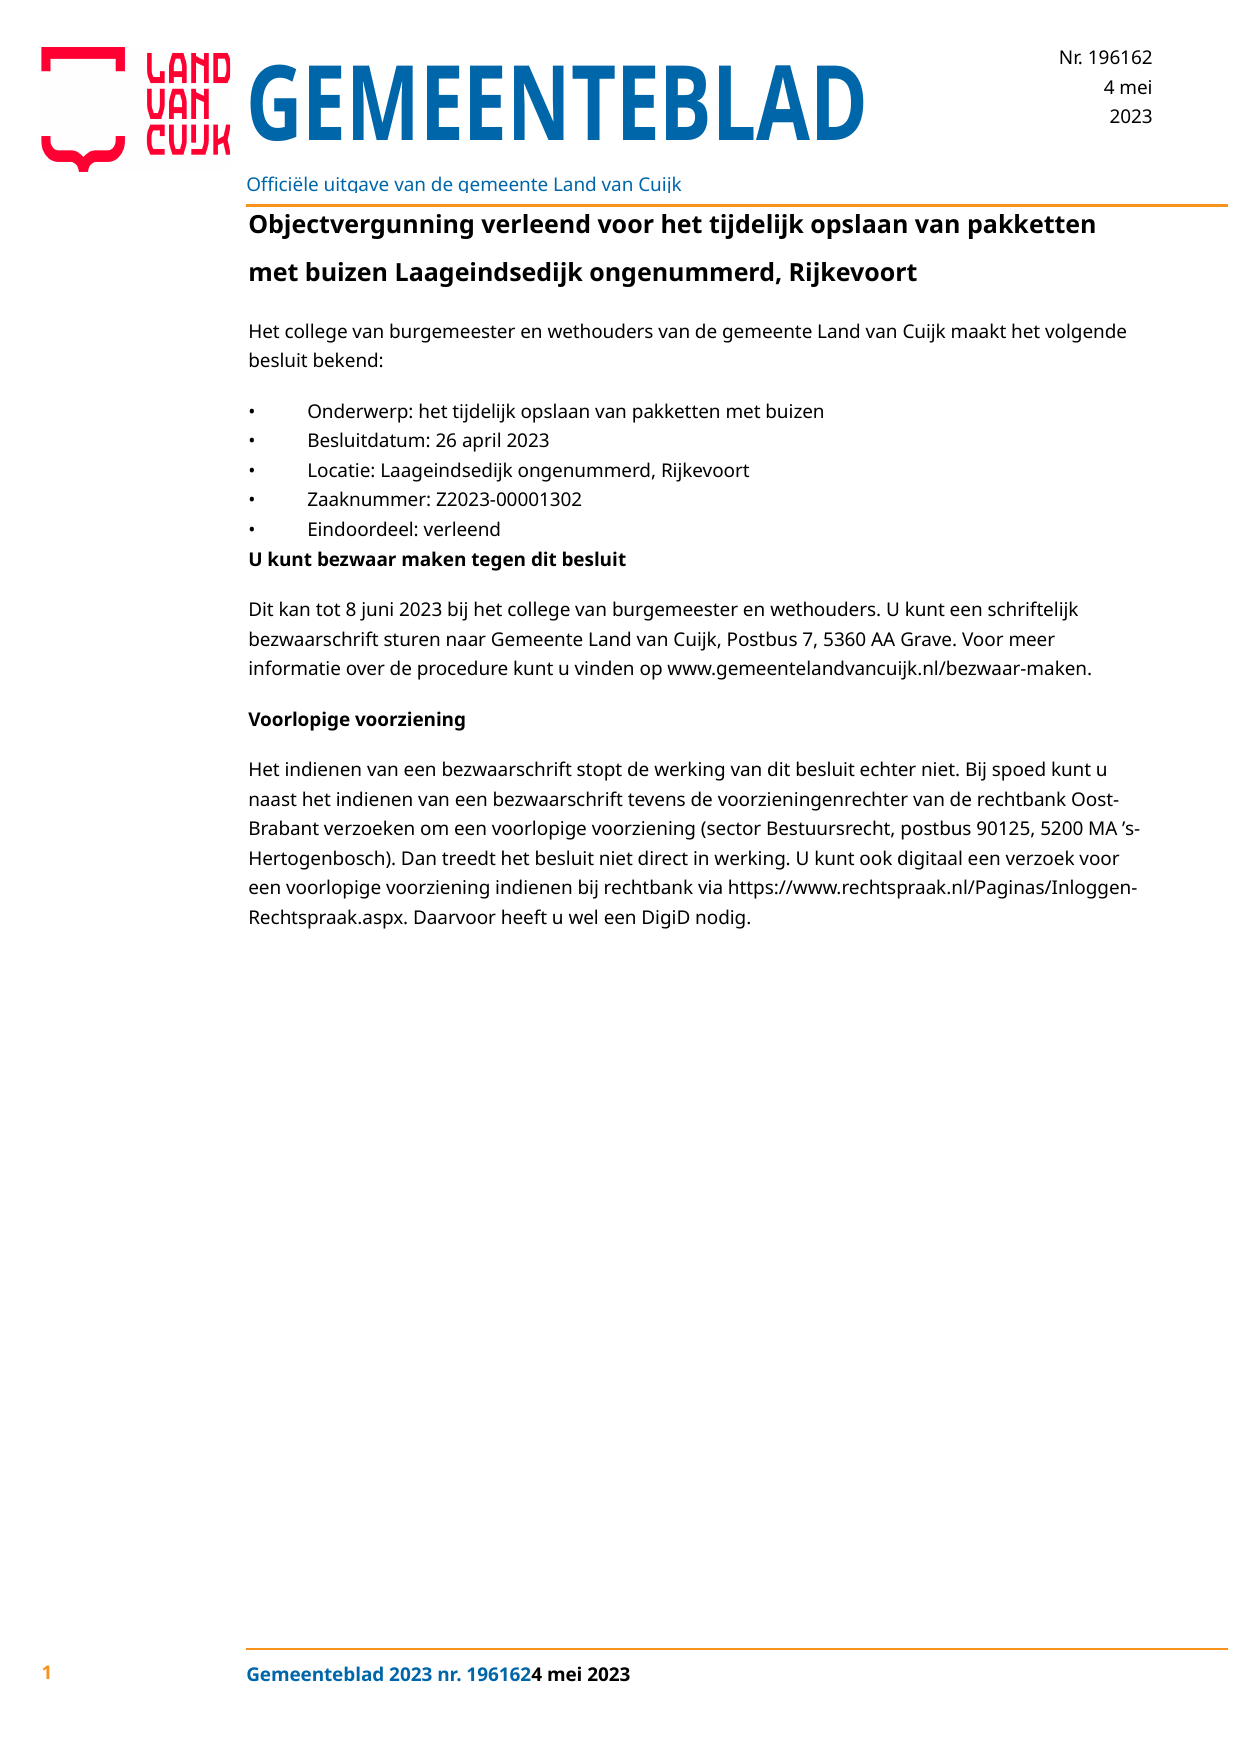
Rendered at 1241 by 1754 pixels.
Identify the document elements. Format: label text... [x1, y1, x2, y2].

picture [41, 47, 231, 172]
list Besluitdatum: 26 april 2023 [248, 427, 1152, 453]
list Eindoordeel: verleend [248, 516, 1152, 542]
text U kunt bezwaar maken tegen dit besluit [248, 546, 1152, 572]
list Zaaknummer: Z2023-00001302 [248, 487, 1152, 512]
list Onderwerp: het tijdelijk opslaan van pakketten met buizen [248, 398, 1152, 424]
text Objectvergunning verleend voor het tijdelijk opslaan van pakketten met buizen Laageindsedijk ongenummerd, Rijkevoort [248, 207, 1152, 288]
text Voorlopige voorziening [248, 706, 1152, 732]
text Dit kan tot 8 juni 2023 bij het college van burgemeester en wethouders. U kunt een schriftelijk bezwaarschrift sturen naar Gemeente Land van Cuijk, Postbus 7, 5360 AA Grave. Voor meer informatie over de procedure kunt u vinden op www.gemeentelandvancuijk.nl/bezwaar-maken. [248, 596, 1152, 681]
list Locatie: Laageindsedijk ongenummerd, Rijkevoort [248, 457, 1152, 483]
text Het indienen van een bezwaarschrift stopt de werking van dit besluit echter niet. Bij spoed kunt u naast het indienen van een bezwaarschrift tevens de voorzieningenrechter van de rechtbank Oost-Brabant verzoeken om een voorlopige voorziening (sector Bestuursrecht, postbus 90125, 5200 MA ’s-Hertogenbosch). Dan treedt het besluit niet direct in werking. U kunt ook digitaal een verzoek voor een voorlopige voorziening indienen bij rechtbank via https://www.rechtspraak.nl/Paginas/Inloggen-Rechtspraak.aspx. Daarvoor heeft u wel een DigiD nodig. [248, 756, 1152, 930]
text Het college van burgemeester en wethouders van de gemeente Land van Cuijk maakt het volgende besluit bekend: [248, 318, 1152, 373]
